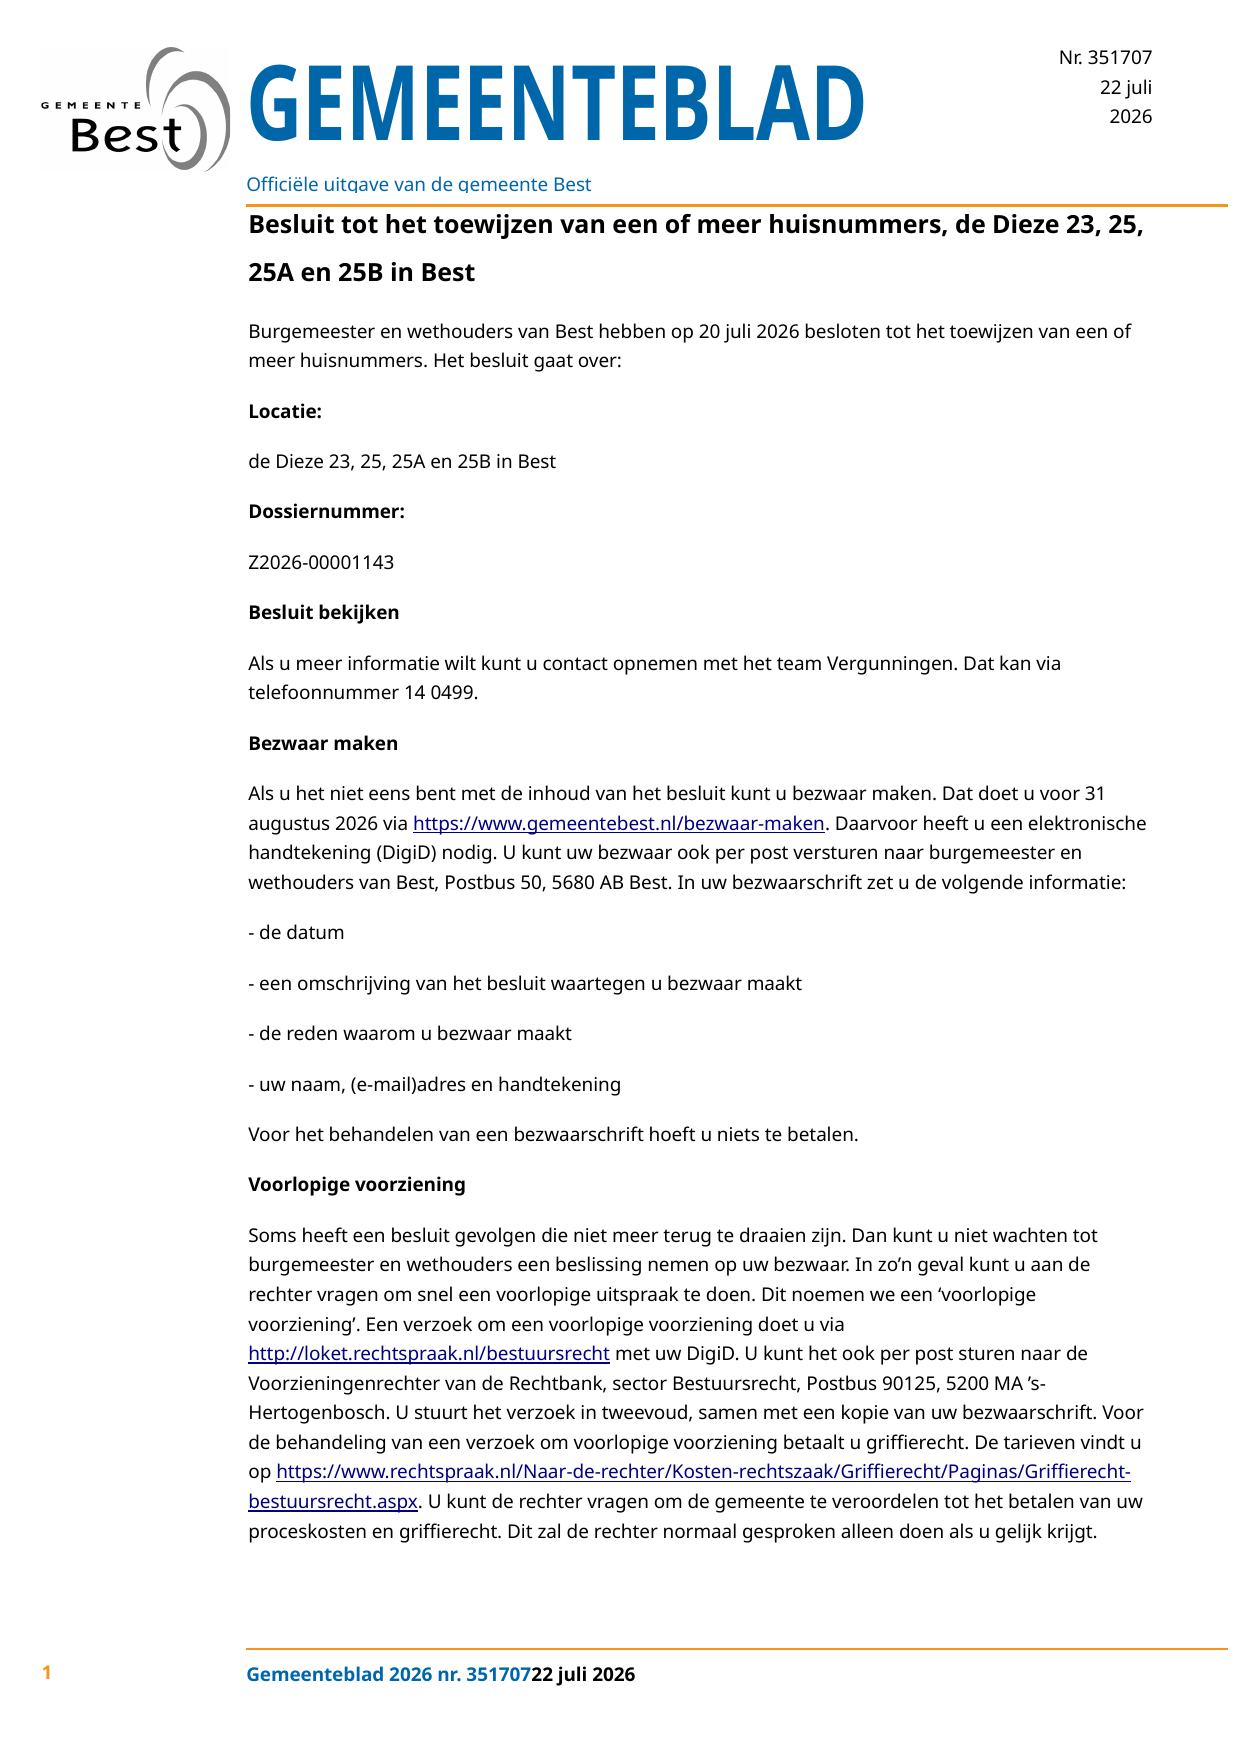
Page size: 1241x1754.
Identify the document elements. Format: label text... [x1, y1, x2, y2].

text - de reden waarom u bezwaar maakt [248, 1020, 1152, 1046]
text - een omschrijving van het besluit waartegen u bezwaar maakt [248, 970, 1152, 996]
picture [41, 47, 231, 172]
text Als u meer informatie wilt kunt u contact opnemen met het team Vergunningen. Dat kan via telefoonnummer 14 0499. [248, 650, 1152, 705]
text Burgemeester en wethouders van Best hebben op 20 juli 2026 besloten tot het toewijzen van een of meer huisnummers. Het besluit gaat over: [248, 318, 1152, 373]
text Dossiernummer: [248, 499, 1152, 524]
text Bezwaar maken [248, 730, 1152, 756]
text de Dieze 23, 25, 25A en 25B in Best [248, 448, 1152, 474]
text Als u het niet eens bent met de inhoud van het besluit kunt u bezwaar maken. Dat doet u voor 31 augustus 2026 via https://www.gemeentebest.nl/bezwaar-maken. Daarvoor heeft u een elektronische handtekening (DigiD) nodig. U kunt uw bezwaar ook per post versturen naar burgemeester en wethouders van Best, Postbus 50, 5680 AB Best. In uw bezwaarschrift zet u de volgende informatie: [248, 780, 1152, 895]
text Besluit tot het toewijzen van een of meer huisnummers, de Dieze 23, 25, 25A en 25B in Best [248, 207, 1152, 288]
text - uw naam, (e-mail)adres en handtekening [248, 1071, 1152, 1097]
text Voorlopige voorziening [248, 1172, 1152, 1197]
text Locatie: [248, 398, 1152, 424]
text Z2026-00001143 [248, 549, 1152, 575]
text - de datum [248, 919, 1152, 945]
text Soms heeft een besluit gevolgen die niet meer terug te draaien zijn. Dan kunt u niet wachten tot burgemeester en wethouders een beslissing nemen op uw bezwaar. In zo’n geval kunt u aan de rechter vragen om snel een voorlopige uitspraak te doen. Dit noemen we een ‘voorlopige voorziening’. Een verzoek om een voorlopige voorziening doet u via http://loket.rechtspraak.nl/bestuursrecht met uw DigiD. U kunt het ook per post sturen naar de Voorzieningenrechter van de Rechtbank, sector Bestuursrecht, Postbus 90125, 5200 MA ’s-Hertogenbosch. U stuurt het verzoek in tweevoud, samen met een kopie van uw bezwaarschrift. Voor de behandeling van een verzoek om voorlopige voorziening betaalt u griffierecht. De tarieven vindt u op https://www.rechtspraak.nl/Naar-de-rechter/Kosten-rechtszaak/Griffierecht/Paginas/Griffierecht-bestuursrecht.aspx. U kunt de rechter vragen om de gemeente te veroordelen tot het betalen van uw proceskosten en griffierecht. Dit zal de rechter normaal gesproken alleen doen als u gelijk krijgt. [248, 1222, 1152, 1544]
text Voor het behandelen van een bezwaarschrift hoeft u niets te betalen. [248, 1121, 1152, 1147]
text Besluit bekijken [248, 599, 1152, 625]
